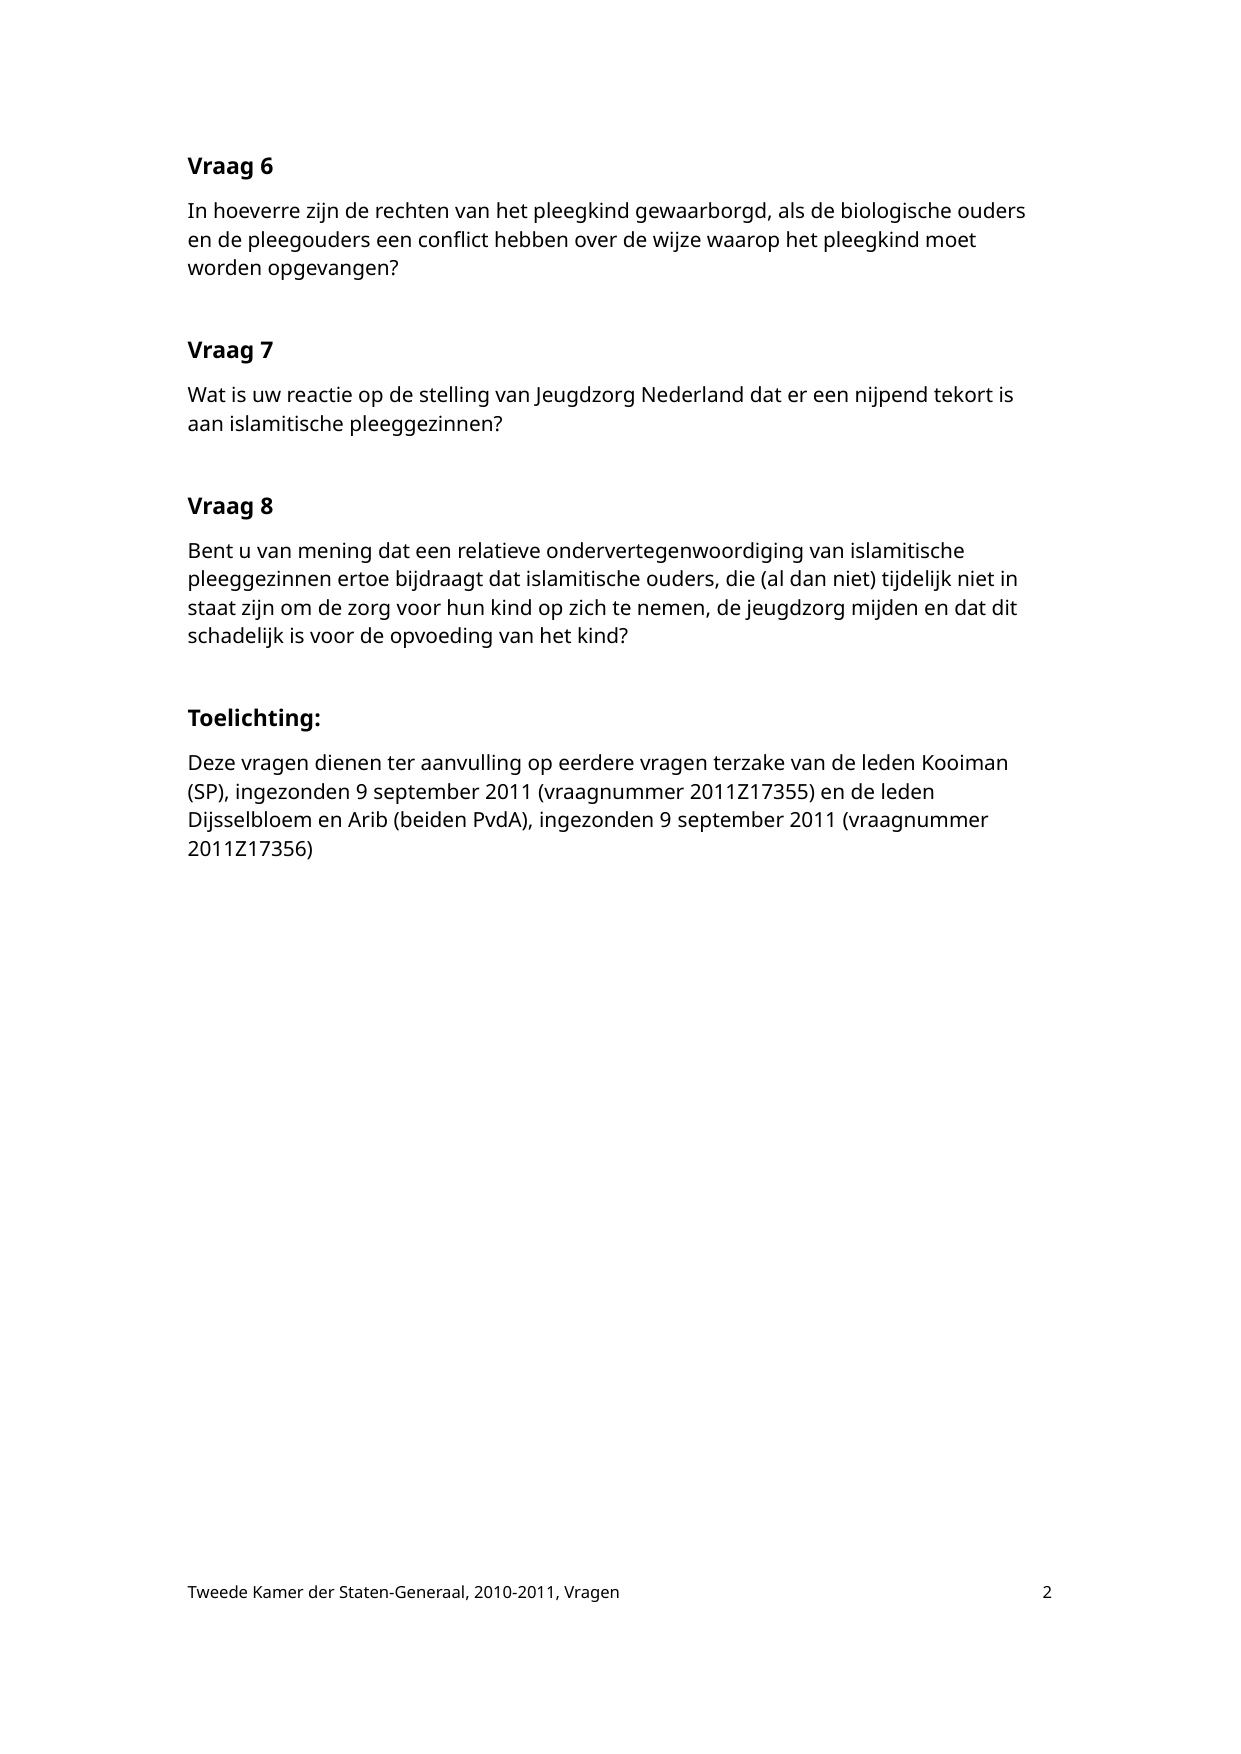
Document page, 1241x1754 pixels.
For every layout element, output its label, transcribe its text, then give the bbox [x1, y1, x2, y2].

text In hoeverre zijn de rechten van het pleegkind gewaarborgd, als de biologische ouders en de pleegouders een conflict hebben over de wijze waarop het pleegkind moet worden opgevangen? [187, 196, 1053, 282]
subtitle Vraag 6 [187, 150, 1053, 181]
subtitle Toelichting: [187, 702, 1053, 733]
subtitle Vraag 7 [187, 334, 1053, 365]
text Wat is uw reactie op de stelling van Jeugdzorg Nederland dat er een nijpend tekort is aan islamitische pleeggezinnen? [187, 380, 1053, 437]
text Bent u van mening dat een relatieve ondervertegenwoordiging van islamitische pleeggezinnen ertoe bijdraagt dat islamitische ouders, die (al dan niet) tijdelijk niet in staat zijn om de zorg voor hun kind op zich te nemen, de jeugdzorg mijden en dat dit schadelijk is voor de opvoeding van het kind? [187, 536, 1053, 650]
text Deze vragen dienen ter aanvulling op eerdere vragen terzake van de leden Kooiman (SP), ingezonden 9 september 2011 (vraagnummer 2011Z17355) en de leden Dijsselbloem en Arib (beiden PvdA), ingezonden 9 september 2011 (vraagnummer 2011Z17356) [187, 748, 1053, 862]
subtitle Vraag 8 [187, 490, 1053, 521]
